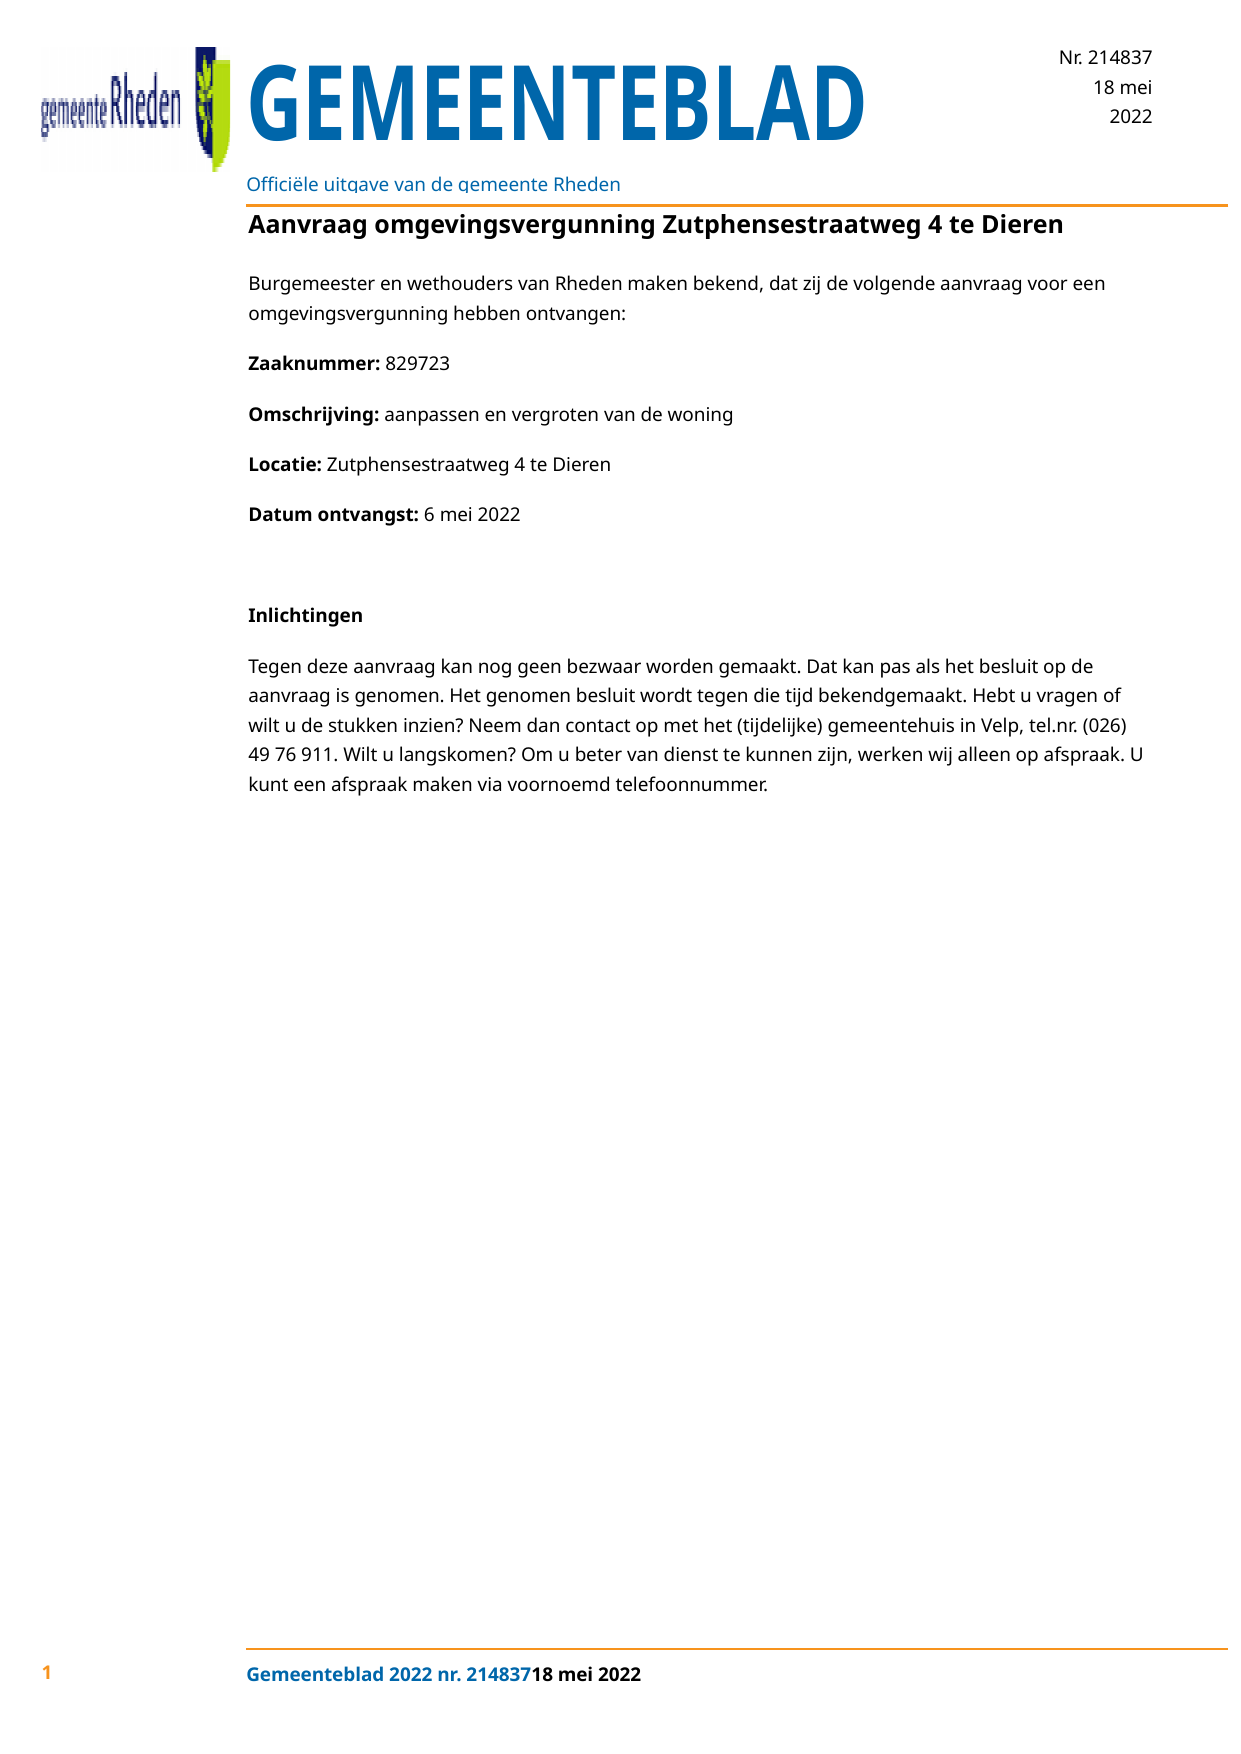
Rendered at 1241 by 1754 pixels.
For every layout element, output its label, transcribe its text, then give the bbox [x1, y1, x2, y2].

text Locatie: Zutphensestraatweg 4 te Dieren [248, 451, 1152, 477]
text Inlichtingen [248, 602, 1152, 628]
text Zaaknummer: 829723 [248, 350, 1152, 376]
text Aanvraag omgevingsvergunning Zutphensestraatweg 4 te Dieren [248, 207, 1152, 241]
text Burgemeester en wethouders van Rheden maken bekend, dat zij de volgende aanvraag voor een omgevingsvergunning hebben ontvangen: [248, 270, 1152, 326]
text Omschrijving: aanpassen en vergroten van de woning [248, 401, 1152, 426]
text Tegen deze aanvraag kan nog geen bezwaar worden gemaakt. Dat kan pas als het besluit op de aanvraag is genomen. Het genomen besluit wordt tegen die tijd bekendgemaakt. Hebt u vragen of wilt u de stukken inzien? Neem dan contact op met het (tijdelijke) gemeentehuis in Velp, tel.nr. (026) 49 76 911. Wilt u langskomen? Om u beter van dienst te kunnen zijn, werken wij alleen op afspraak. U kunt een afspraak maken via voornoemd telefoonnummer. [248, 653, 1152, 797]
picture [41, 47, 231, 172]
text Datum ontvangst: 6 mei 2022 [248, 502, 1152, 527]
